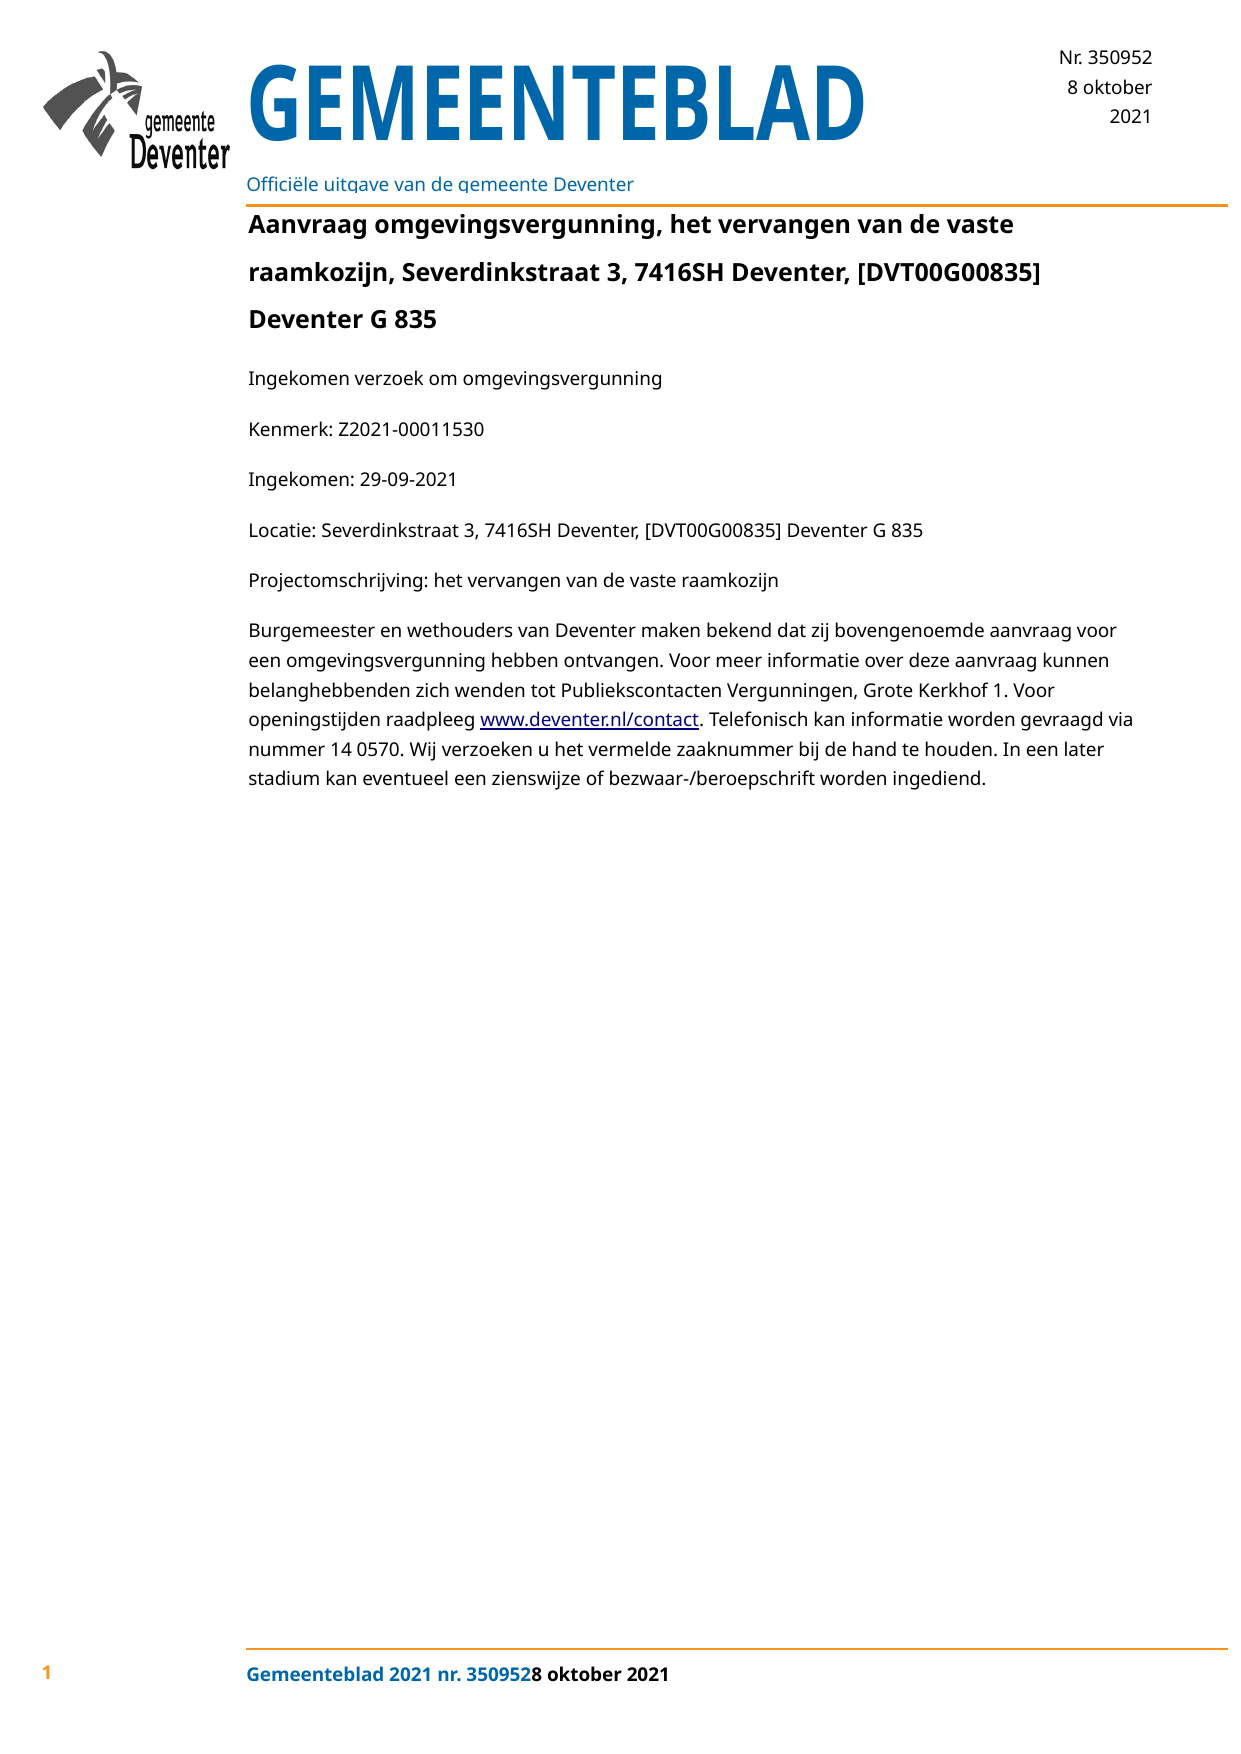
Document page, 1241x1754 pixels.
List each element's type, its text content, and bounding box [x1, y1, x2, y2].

text Projectomschrijving: het vervangen van de vaste raamkozijn [248, 567, 1152, 593]
text Ingekomen: 29-09-2021 [248, 466, 1152, 492]
text Ingekomen verzoek om omgevingsvergunning [248, 366, 1152, 391]
picture [41, 47, 231, 172]
text Kenmerk: Z2021-00011530 [248, 416, 1152, 442]
text Burgemeester en wethouders van Deventer maken bekend dat zij bovengenoemde aanvraag voor een omgevingsvergunning hebben ontvangen. Voor meer informatie over deze aanvraag kunnen belanghebbenden zich wenden tot Publiekscontacten Vergunningen, Grote Kerkhof 1. Voor openingstijden raadpleeg www.deventer.nl/contact. Telefonisch kan informatie worden gevraagd via nummer 14 0570. Wij verzoeken u het vermelde zaaknummer bij de hand te houden. In een later stadium kan eventueel een zienswijze of bezwaar-/beroepschrift worden ingediend. [248, 618, 1152, 791]
text Aanvraag omgevingsvergunning, het vervangen van de vaste raamkozijn, Severdinkstraat 3, 7416SH Deventer, [DVT00G00835] Deventer G 835 [248, 207, 1152, 336]
text Locatie: Severdinkstraat 3, 7416SH Deventer, [DVT00G00835] Deventer G 835 [248, 517, 1152, 542]
